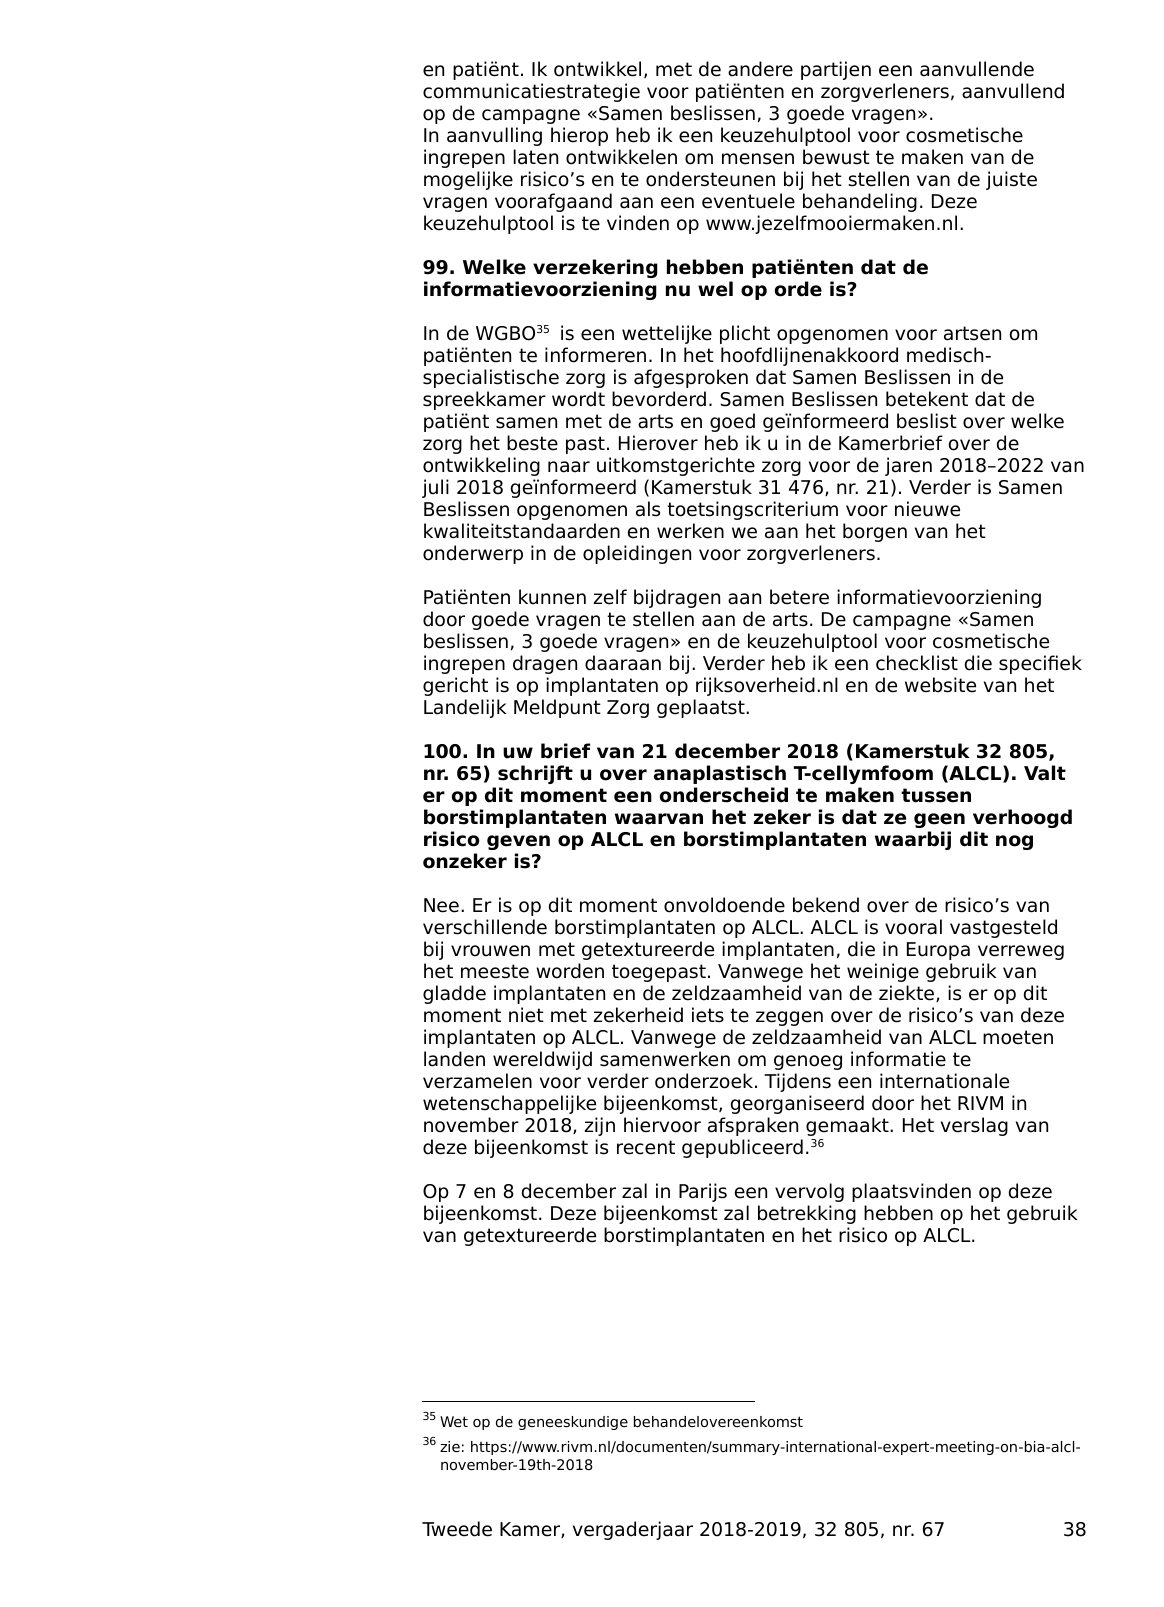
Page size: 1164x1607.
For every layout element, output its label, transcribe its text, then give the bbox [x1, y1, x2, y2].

text In aanvulling hierop heb ik een keuzehulptool voor cosmetische ingrepen laten ontwikkelen om mensen bewust te maken van de mogelijke risico’s en te ondersteunen bij het stellen van de juiste vragen voorafgaand aan een eventuele behandeling. Deze keuzehulptool is te vinden op www.jezelfmooiermaken.nl. [422, 125, 1087, 235]
text Patiënten kunnen zelf bijdragen aan betere informatievoorziening door goede vragen te stellen aan de arts. De campagne «Samen beslissen, 3 goede vragen» en de keuzehulptool voor cosmetische ingrepen dragen daaraan bij. Verder heb ik een checklist die specifiek gericht is op implantaten op rijksoverheid.nl en de website van het Landelijk Meldpunt Zorg geplaatst. [422, 587, 1087, 719]
text 99. Welke verzekering hebben patiënten dat de informatievoorziening nu wel op orde is? [422, 257, 1087, 301]
text Wet op de geneeskundige behandelovereenkomst [422, 1410, 1087, 1432]
text zie: https://www.rivm.nl/documenten/summary-international-expert-meeting-on-bia-alcl-november-19th-2018 [422, 1435, 1087, 1474]
text In de WGBO is een wettelijke plicht opgenomen voor artsen om patiënten te informeren. In het hoofdlijnenakkoord medisch-specialistische zorg is afgesproken dat Samen Beslissen in de spreekkamer wordt bevorderd. Samen Beslissen betekent dat de patiënt samen met de arts en goed geïnformeerd beslist over welke zorg het beste past. Hierover heb ik u in de Kamerbrief over de ontwikkeling naar uitkomstgerichte zorg voor de jaren 2018–2022 van juli 2018 geïnformeerd (Kamerstuk 31 476, nr. 21). Verder is Samen Beslissen opgenomen als toetsingscriterium voor nieuwe kwaliteitstandaarden en werken we aan het borgen van het onderwerp in de opleidingen voor zorgverleners. [422, 323, 1087, 565]
text en patiënt. Ik ontwikkel, met de andere partijen een aanvullende communicatiestrategie voor patiënten en zorgverleners, aanvullend op de campagne «Samen beslissen, 3 goede vragen». [422, 59, 1087, 125]
text Op 7 en 8 december zal in Parijs een vervolg plaatsvinden op deze bijeenkomst. Deze bijeenkomst zal betrekking hebben op het gebruik van getextureerde borstimplantaten en het risico op ALCL. [422, 1181, 1087, 1247]
text Nee. Er is op dit moment onvoldoende bekend over de risico’s van verschillende borstimplantaten op ALCL. ALCL is vooral vastgesteld bij vrouwen met getextureerde implantaten, die in Europa verreweg het meeste worden toegepast. Vanwege het weinige gebruik van gladde implantaten en de zeldzaamheid van de ziekte, is er op dit moment niet met zekerheid iets te zeggen over de risico’s van deze implantaten op ALCL. Vanwege de zeldzaamheid van ALCL moeten landen wereldwijd samenwerken om genoeg informatie te verzamelen voor verder onderzoek. Tijdens een internationale wetenschappelijke bijeenkomst, georganiseerd door het RIVM in november 2018, zijn hiervoor afspraken gemaakt. Het verslag van deze bijeenkomst is recent gepubliceerd. [422, 895, 1087, 1159]
text 100. In uw brief van 21 december 2018 (Kamerstuk 32 805, nr. 65) schrijft u over anaplastisch T-cellymfoom (ALCL). Valt er op dit moment een onderscheid te maken tussen borstimplantaten waarvan het zeker is dat ze geen verhoogd risico geven op ALCL en borstimplantaten waarbij dit nog onzeker is? [422, 741, 1087, 873]
